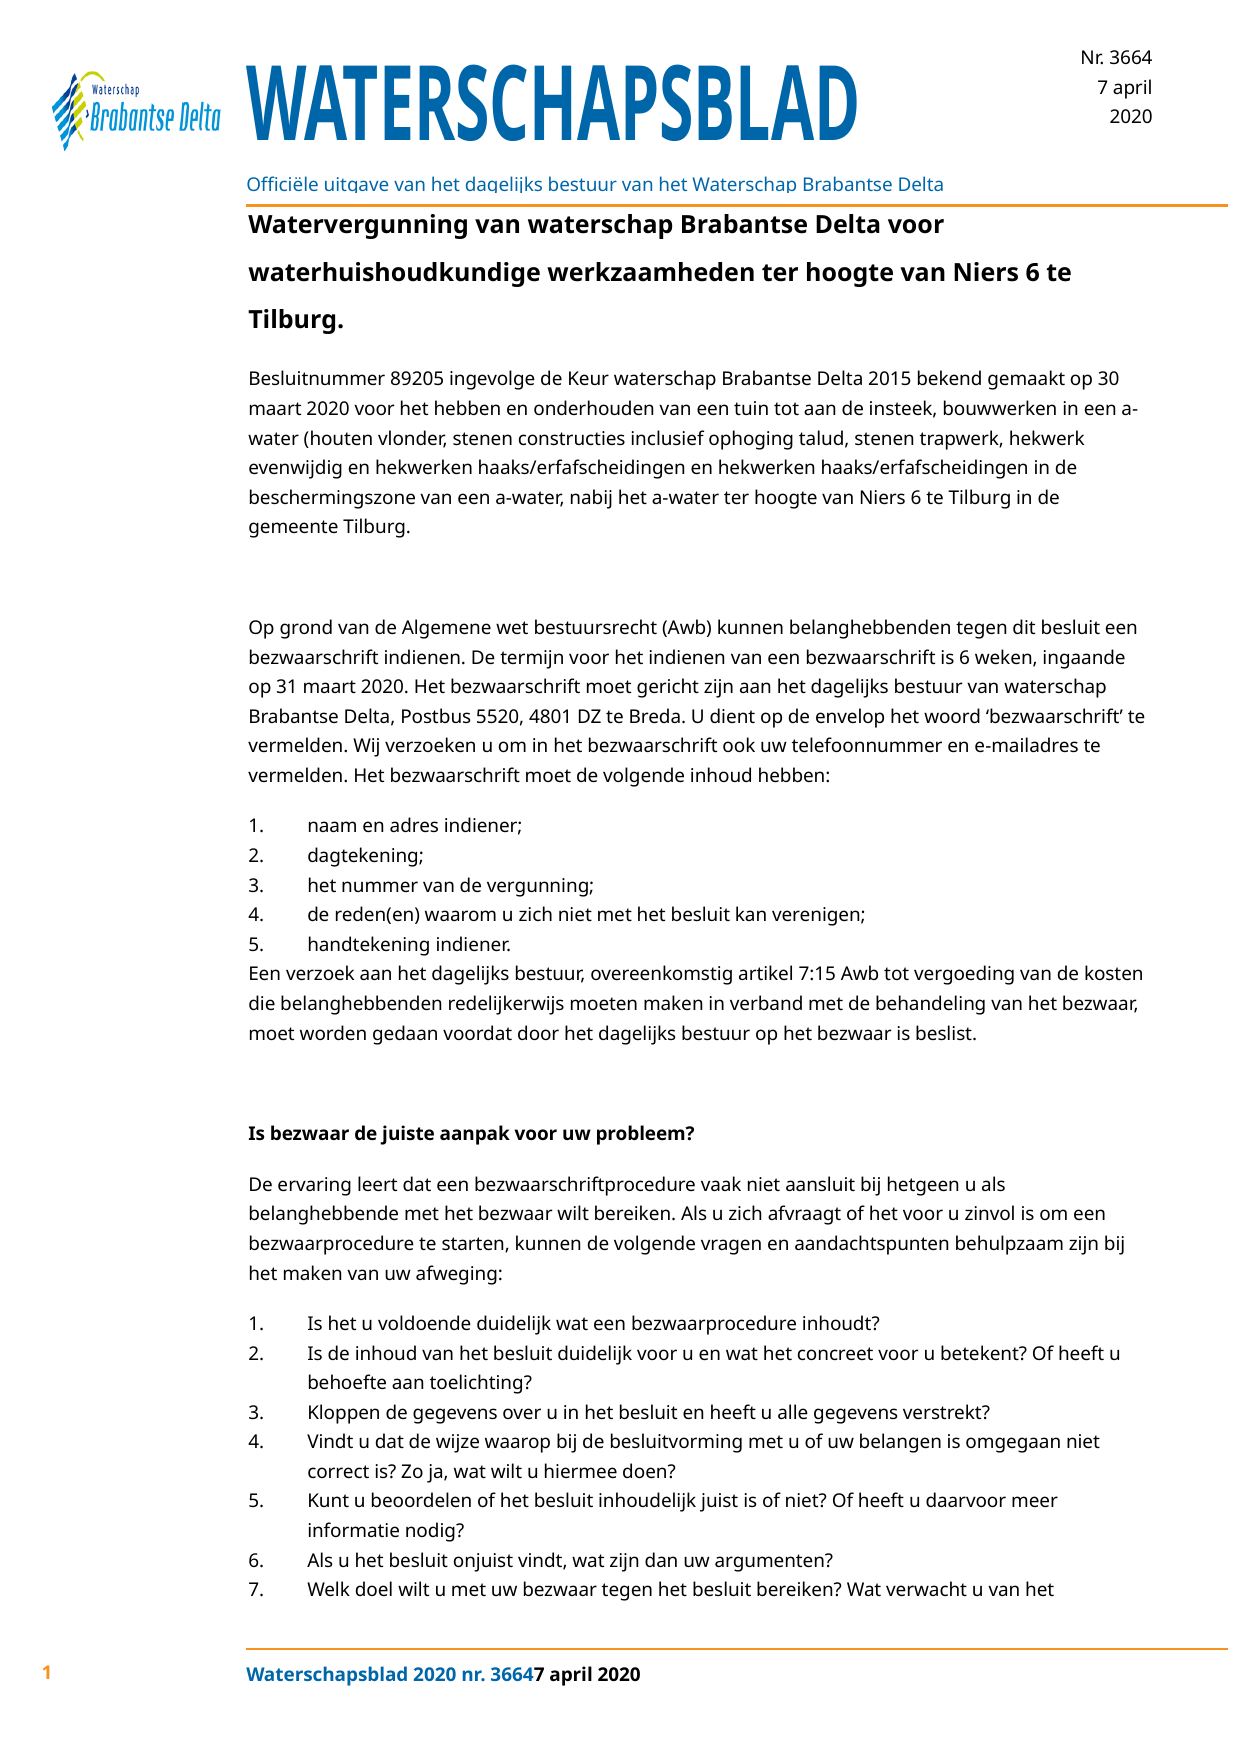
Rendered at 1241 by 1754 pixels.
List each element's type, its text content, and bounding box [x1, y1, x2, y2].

list handtekening indiener. [248, 931, 1152, 957]
list Vindt u dat de wijze waarop bij de besluitvorming met u of uw belangen is omgegaan niet correct is? Zo ja, wat wilt u hiermee doen? [248, 1428, 1152, 1484]
list Is het u voldoende duidelijk wat een bezwaarprocedure inhoudt? [248, 1310, 1152, 1336]
text Is bezwaar de juiste aanpak voor uw probleem? [248, 1121, 1152, 1146]
text De ervaring leert dat een bezwaarschriftprocedure vaak niet aansluit bij hetgeen u als belanghebbende met het bezwaar wilt bereiken. Als u zich afvraagt of het voor u zinvol is om een bezwaarprocedure te starten, kunnen de volgende vragen en aandachtspunten behulpzaam zijn bij het maken van uw afweging: [248, 1171, 1152, 1285]
list Kunt u beoordelen of het besluit inhoudelijk juist is of niet? Of heeft u daarvoor meer informatie nodig? [248, 1488, 1152, 1543]
text Watervergunning van waterschap Brabantse Delta voor waterhuishoudkundige werkzaamheden ter hoogte van Niers 6 te Tilburg. [248, 207, 1152, 336]
list Kloppen de gegevens over u in het besluit en heeft u alle gegevens verstrekt? [248, 1399, 1152, 1424]
picture [41, 47, 231, 172]
text Besluitnummer 89205 ingevolge de Keur waterschap Brabantse Delta 2015 bekend gemaakt op 30 maart 2020 voor het hebben en onderhouden van een tuin tot aan de insteek, bouwwerken in een a-water (houten vlonder, stenen constructies inclusief ophoging talud, stenen trapwerk, hekwerk evenwijdig en hekwerken haaks/erfafscheidingen en hekwerken haaks/erfafscheidingen in de beschermingszone van een a-water, nabij het a-water ter hoogte van Niers 6 te Tilburg in de gemeente Tilburg. [248, 366, 1152, 539]
list Welk doel wilt u met uw bezwaar tegen het besluit bereiken? Wat verwacht u van het [248, 1576, 1152, 1602]
text Een verzoek aan het dagelijks bestuur, overeenkomstig artikel 7:15 Awb tot vergoeding van de kosten die belanghebbenden redelijkerwijs moeten maken in verband met de behandeling van het bezwaar, moet worden gedaan voordat door het dagelijks bestuur op het bezwaar is beslist. [248, 961, 1152, 1045]
list naam en adres indiener; [248, 813, 1152, 838]
list Als u het besluit onjuist vindt, wat zijn dan uw argumenten? [248, 1547, 1152, 1572]
text Op grond van de Algemene wet bestuursrecht (Awb) kunnen belanghebbenden tegen dit besluit een bezwaarschrift indienen. De termijn voor het indienen van een bezwaarschrift is 6 weken, ingaande op 31 maart 2020. Het bezwaarschrift moet gericht zijn aan het dagelijks bestuur van waterschap Brabantse Delta, Postbus 5520, 4801 DZ te Breda. U dient op de envelop het woord ‘bezwaarschrift’ te vermelden. Wij verzoeken u om in het bezwaarschrift ook uw telefoonnummer en e‑mailadres te vermelden. Het bezwaarschrift moet de volgende inhoud hebben: [248, 614, 1152, 788]
list Is de inhoud van het besluit duidelijk voor u en wat het concreet voor u betekent? Of heeft u behoefte aan toelichting? [248, 1340, 1152, 1395]
list dagtekening; [248, 842, 1152, 868]
list het nummer van de vergunning; [248, 872, 1152, 897]
list de reden(en) waarom u zich niet met het besluit kan verenigen; [248, 901, 1152, 927]
